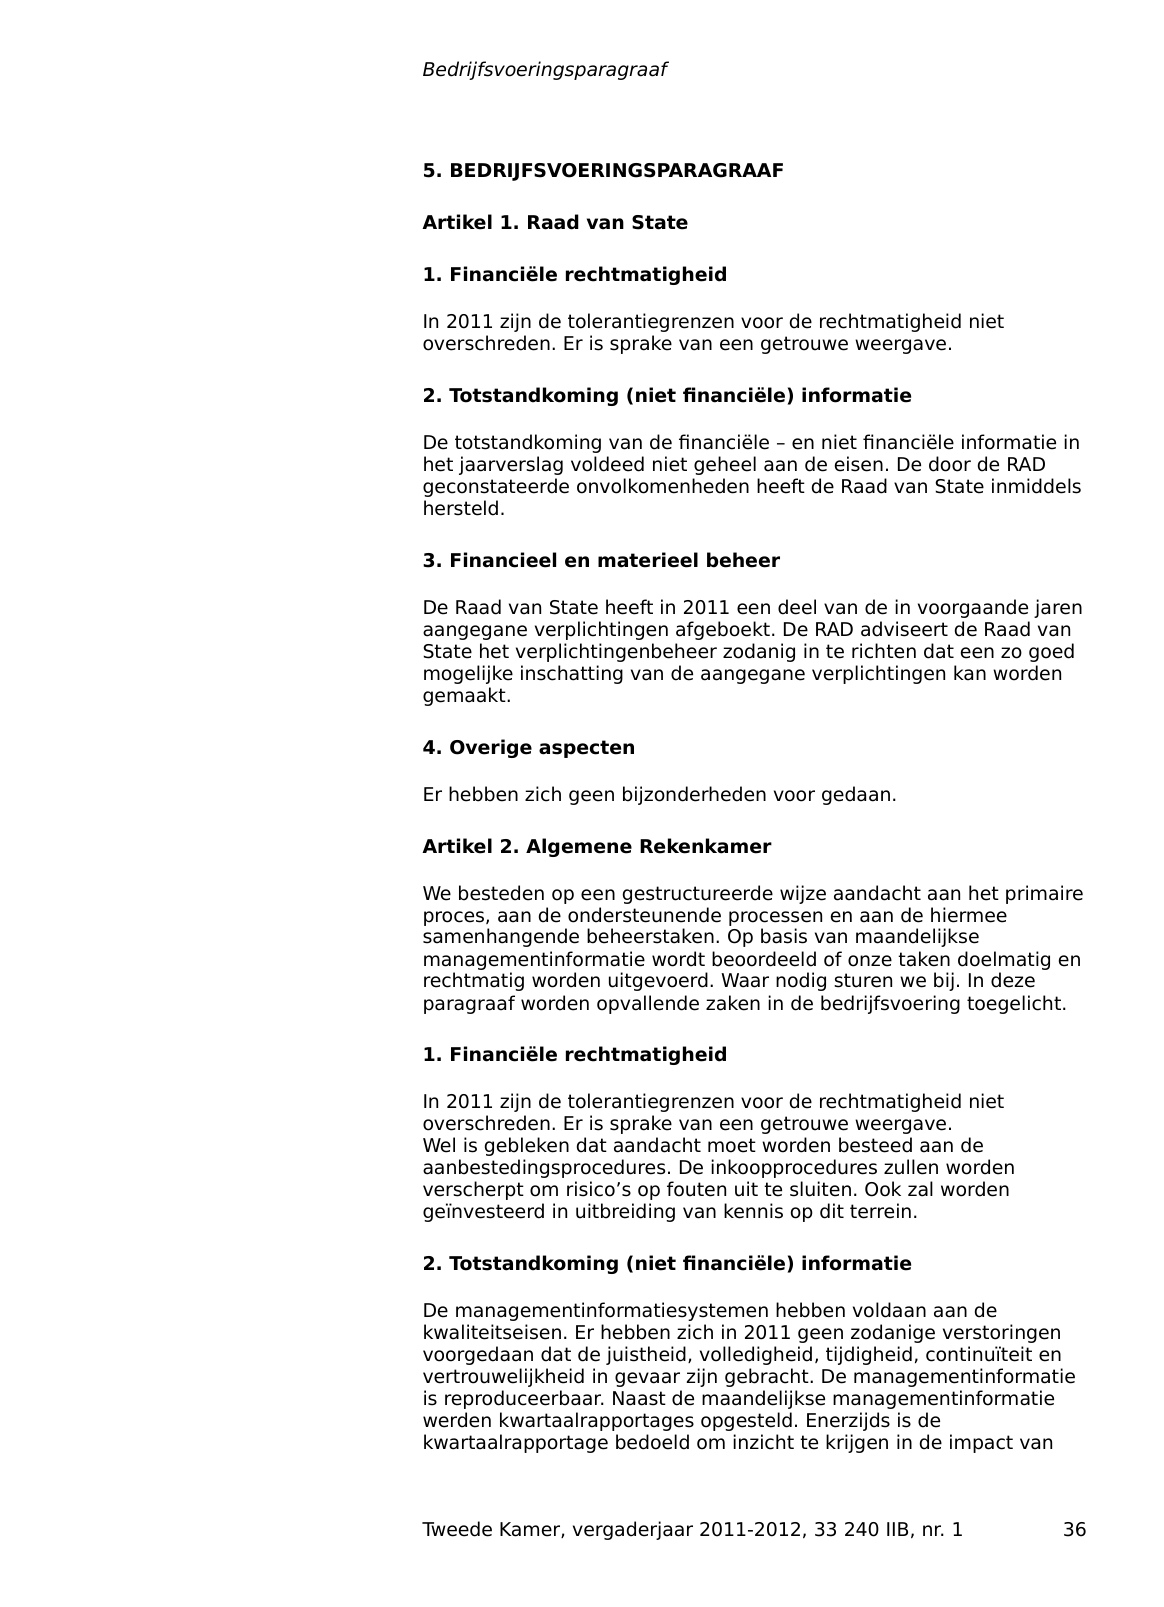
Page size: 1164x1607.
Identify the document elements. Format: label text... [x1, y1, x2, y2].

text Er hebben zich geen bijzonderheden voor gedaan. [422, 783, 1087, 806]
subtitle Artikel 2. Algemene Rekenkamer [422, 836, 1087, 857]
text In 2011 zijn de tolerantiegrenzen voor de rechtmatigheid niet overschreden. Er is sprake van een getrouwe weergave. [422, 1091, 1087, 1135]
text De totstandkoming van de financiële – en niet financiële informatie in het jaarverslag voldeed niet geheel aan de eisen. De door de RAD geconstateerde onvolkomenheden heeft de Raad van State inmiddels hersteld. [422, 432, 1087, 520]
text De Raad van State heeft in 2011 een deel van de in voorgaande jaren aangegane verplichtingen afgeboekt. De RAD adviseert de Raad van State het verplichtingenbeheer zodanig in te richten dat een zo goed mogelijke inschatting van de aangegane verplichtingen kan worden gemaakt. [422, 597, 1087, 707]
subtitle 1. Financiële rechtmatigheid [422, 1044, 1087, 1066]
subtitle Artikel 1. Raad van State [422, 212, 1087, 234]
subtitle 2. Totstandkoming (niet financiële) informatie [422, 385, 1087, 407]
text We besteden op een gestructureerde wijze aandacht aan het primaire proces, aan de ondersteunende processen en aan de hiermee samenhangende beheerstaken. Op basis van maandelijkse managementinformatie wordt beoordeeld of onze taken doelmatig en rechtmatig worden uitgevoerd. Waar nodig sturen we bij. In deze paragraaf worden opvallende zaken in de bedrijfsvoering toegelicht. [422, 882, 1087, 1014]
text Wel is gebleken dat aandacht moet worden besteed aan de aanbestedingsprocedures. De inkoopprocedures zullen worden verscherpt om risico’s op fouten uit te sluiten. Ook zal worden geïnvesteerd in uitbreiding van kennis op dit terrein. [422, 1135, 1087, 1223]
subtitle 1. Financiële rechtmatigheid [422, 264, 1087, 286]
text In 2011 zijn de tolerantiegrenzen voor de rechtmatigheid niet overschreden. Er is sprake van een getrouwe weergave. [422, 311, 1087, 355]
subtitle 4. Overige aspecten [422, 737, 1087, 758]
subtitle 2. Totstandkoming (niet financiële) informatie [422, 1253, 1087, 1275]
subtitle 3. Financieel en materieel beheer [422, 550, 1087, 572]
subtitle 5. BEDRIJFSVOERINGSPARAGRAAF [422, 160, 1087, 182]
text De managementinformatiesystemen hebben voldaan aan de kwaliteitseisen. Er hebben zich in 2011 geen zodanige verstoringen voorgedaan dat de juistheid, volledigheid, tijdigheid, continuïteit en vertrouwelijkheid in gevaar zijn gebracht. De managementinformatie is reproduceerbaar. Naast de maandelijkse managementinformatie werden kwartaalrapportages opgesteld. Enerzijds is de kwartaalrapportage bedoeld om inzicht te krijgen in de impact van [422, 1300, 1087, 1454]
